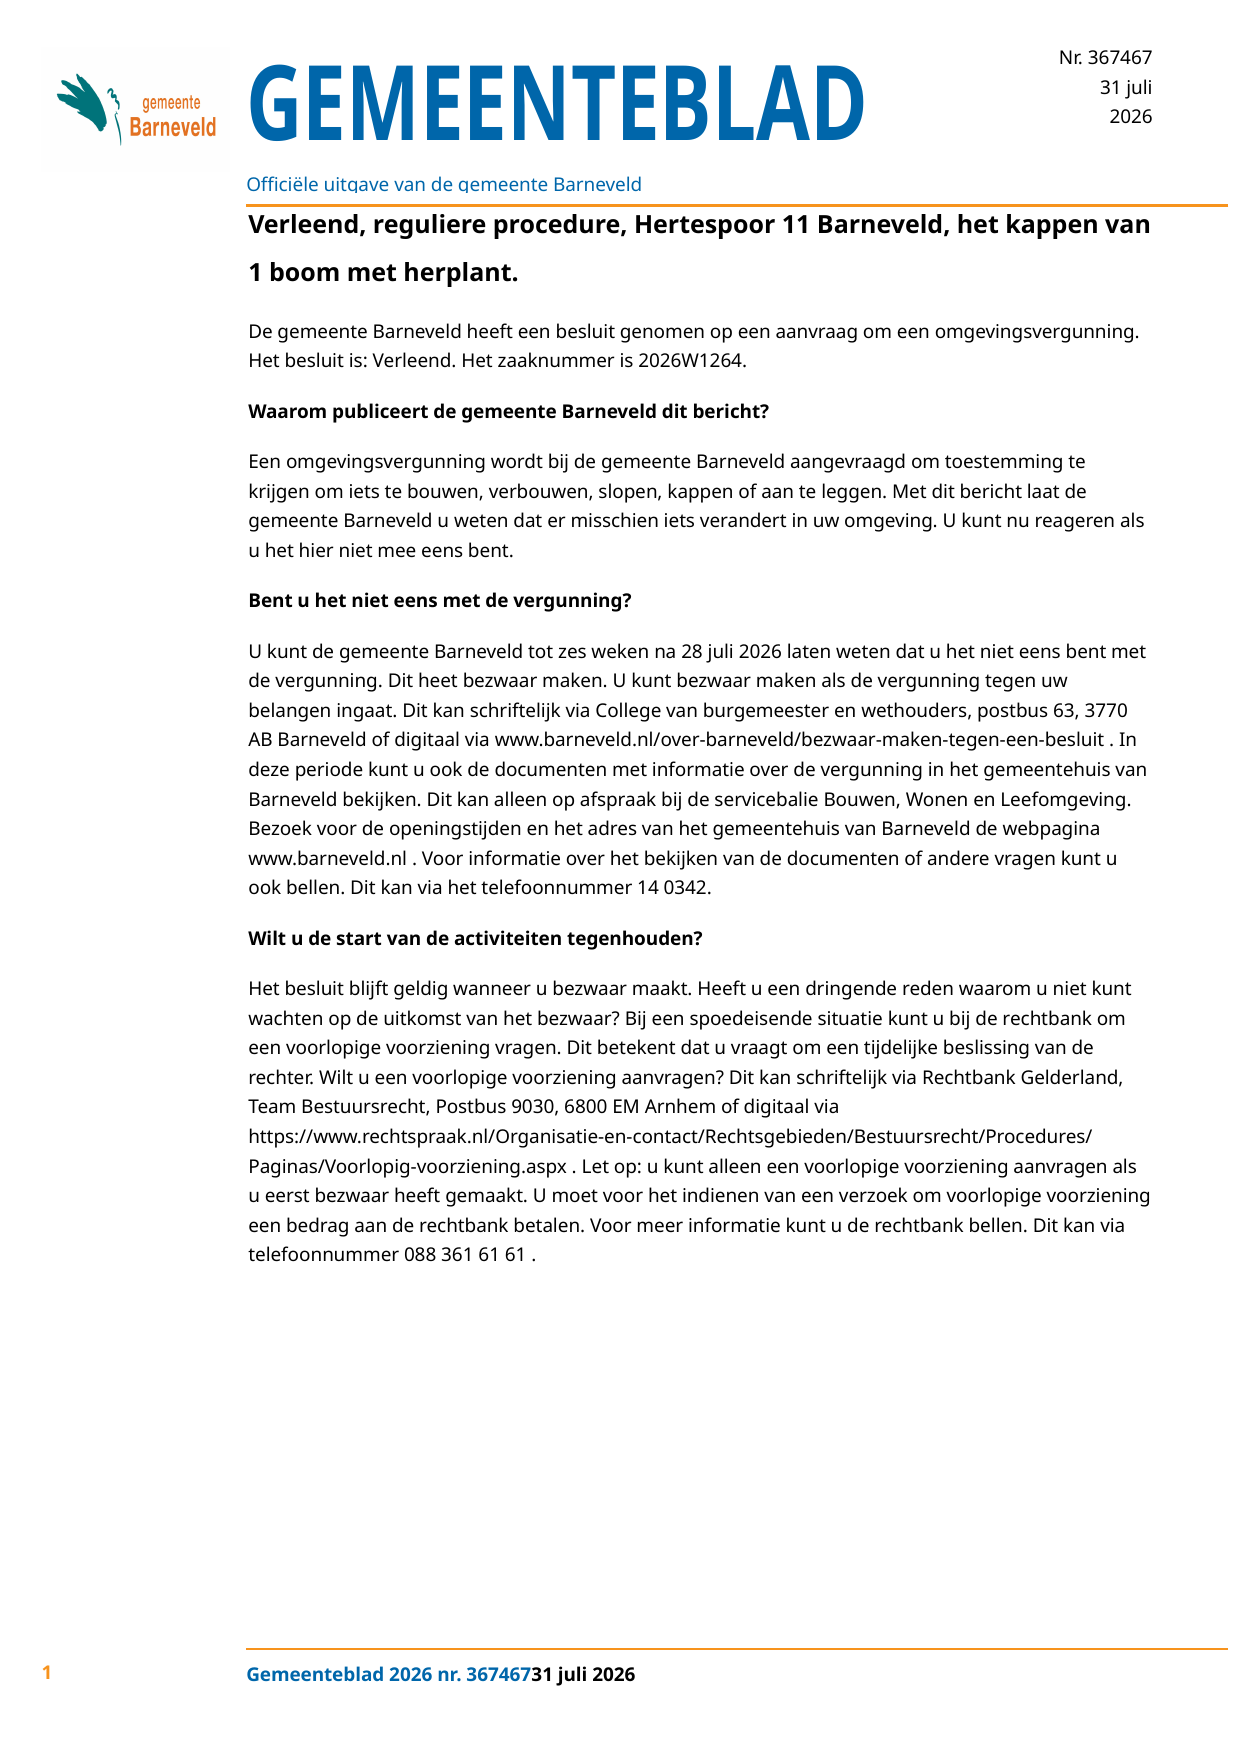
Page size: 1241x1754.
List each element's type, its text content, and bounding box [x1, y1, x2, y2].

text De gemeente Barneveld heeft een besluit genomen op een aanvraag om een omgevingsvergunning. Het besluit is: Verleend. Het zaaknummer is 2026W1264. [248, 318, 1152, 373]
text Bent u het niet eens met de vergunning? [248, 587, 1152, 613]
text Verleend, reguliere procedure, Hertespoor 11 Barneveld, het kappen van 1 boom met herplant. [248, 207, 1152, 288]
text Een omgevingsvergunning wordt bij de gemeente Barneveld aangevraagd om toestemming te krijgen om iets te bouwen, verbouwen, slopen, kappen of aan te leggen. Met dit bericht laat de gemeente Barneveld u weten dat er misschien iets verandert in uw omgeving. U kunt nu reageren als u het hier niet mee eens bent. [248, 448, 1152, 563]
text U kunt de gemeente Barneveld tot zes weken na 28 juli 2026 laten weten dat u het niet eens bent met de vergunning. Dit heet bezwaar maken. U kunt bezwaar maken als de vergunning tegen uw belangen ingaat. Dit kan schriftelijk via College van burgemeester en wethouders, postbus 63, 3770 AB Barneveld of digitaal via www.barneveld.nl/over-barneveld/bezwaar-maken-tegen-een-besluit . In deze periode kunt u ook de documenten met informatie over de vergunning in het gemeentehuis van Barneveld bekijken. Dit kan alleen op afspraak bij de servicebalie Bouwen, Wonen en Leefomgeving. Bezoek voor de openingstijden en het adres van het gemeentehuis van Barneveld de webpagina www.barneveld.nl . Voor informatie over het bekijken van de documenten of andere vragen kunt u ook bellen. Dit kan via het telefoonnummer 14 0342. [248, 638, 1152, 900]
text Wilt u de start van de activiteiten tegenhouden? [248, 925, 1152, 951]
picture [41, 47, 231, 172]
text Het besluit blijft geldig wanneer u bezwaar maakt. Heeft u een dringende reden waarom u niet kunt wachten op de uitkomst van het bezwaar? Bij een spoedeisende situatie kunt u bij de rechtbank om een voorlopige voorziening vragen. Dit betekent dat u vraagt om een tijdelijke beslissing van de rechter. Wilt u een voorlopige voorziening aanvragen? Dit kan schriftelijk via Rechtbank Gelderland, Team Bestuursrecht, Postbus 9030, 6800 EM Arnhem of digitaal via https://www.rechtspraak.nl/Organisatie-en-contact/Rechtsgebieden/Bestuursrecht/Procedures/Paginas/Voorlopig-voorziening.aspx . Let op: u kunt alleen een voorlopige voorziening aanvragen als u eerst bezwaar heeft gemaakt. U moet voor het indienen van een verzoek om voorlopige voorziening een bedrag aan de rechtbank betalen. Voor meer informatie kunt u de rechtbank bellen. Dit kan via telefoonnummer 088 361 61 61 . [248, 975, 1152, 1267]
text Waarom publiceert de gemeente Barneveld dit bericht? [248, 398, 1152, 424]
